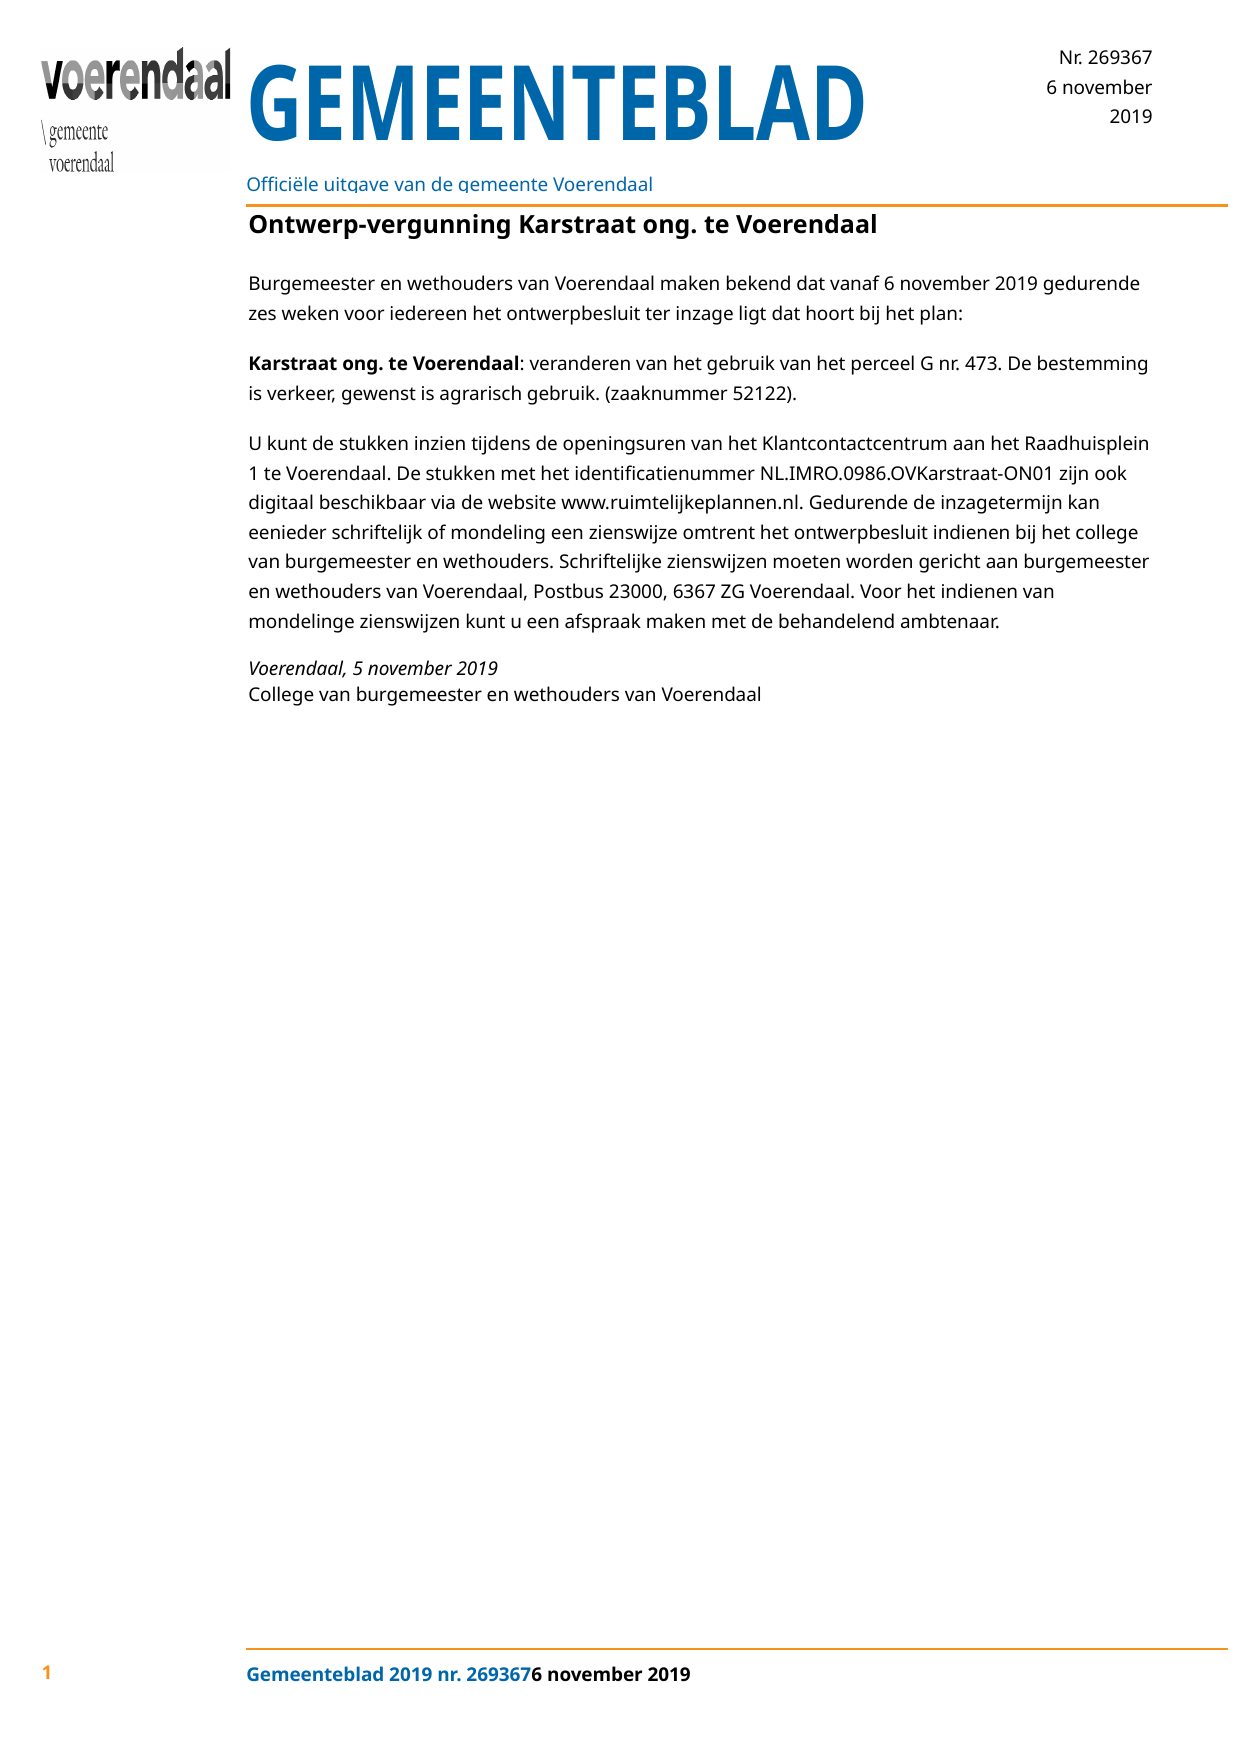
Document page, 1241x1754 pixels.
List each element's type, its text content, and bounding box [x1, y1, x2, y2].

picture [41, 47, 231, 172]
text Ontwerp-vergunning Karstraat ong. te Voerendaal [248, 207, 1152, 241]
text Karstraat ong. te Voerendaal: veranderen van het gebruik van het perceel G nr. 473. De bestemming is verkeer, gewenst is agrarisch gebruik. (zaaknummer 52122). [248, 350, 1152, 406]
text College van burgemeester en wethouders van Voerendaal [248, 681, 1152, 707]
text U kunt de stukken inzien tijdens de openingsuren van het Klantcontactcentrum aan het Raadhuisplein 1 te Voerendaal. De stukken met het identificatienummer NL.IMRO.0986.OVKarstraat-ON01 zijn ook digitaal beschikbaar via de website www.ruimtelijkeplannen.nl. Gedurende de inzagetermijn kan eenieder schriftelijk of mondeling een zienswijze omtrent het ontwerpbesluit indienen bij het college van burgemeester en wethouders. Schriftelijke zienswijzen moeten worden gericht aan burgemeester en wethouders van Voerendaal, Postbus 23000, 6367 ZG Voerendaal. Voor het indienen van mondelinge zienswijzen kunt u een afspraak maken met de behandelend ambtenaar. [248, 430, 1152, 633]
text Burgemeester en wethouders van Voerendaal maken bekend dat vanaf 6 november 2019 gedurende zes weken voor iedereen het ontwerpbesluit ter inzage ligt dat hoort bij het plan: [248, 270, 1152, 326]
text Voerendaal, 5 november 2019 [248, 656, 1152, 681]
